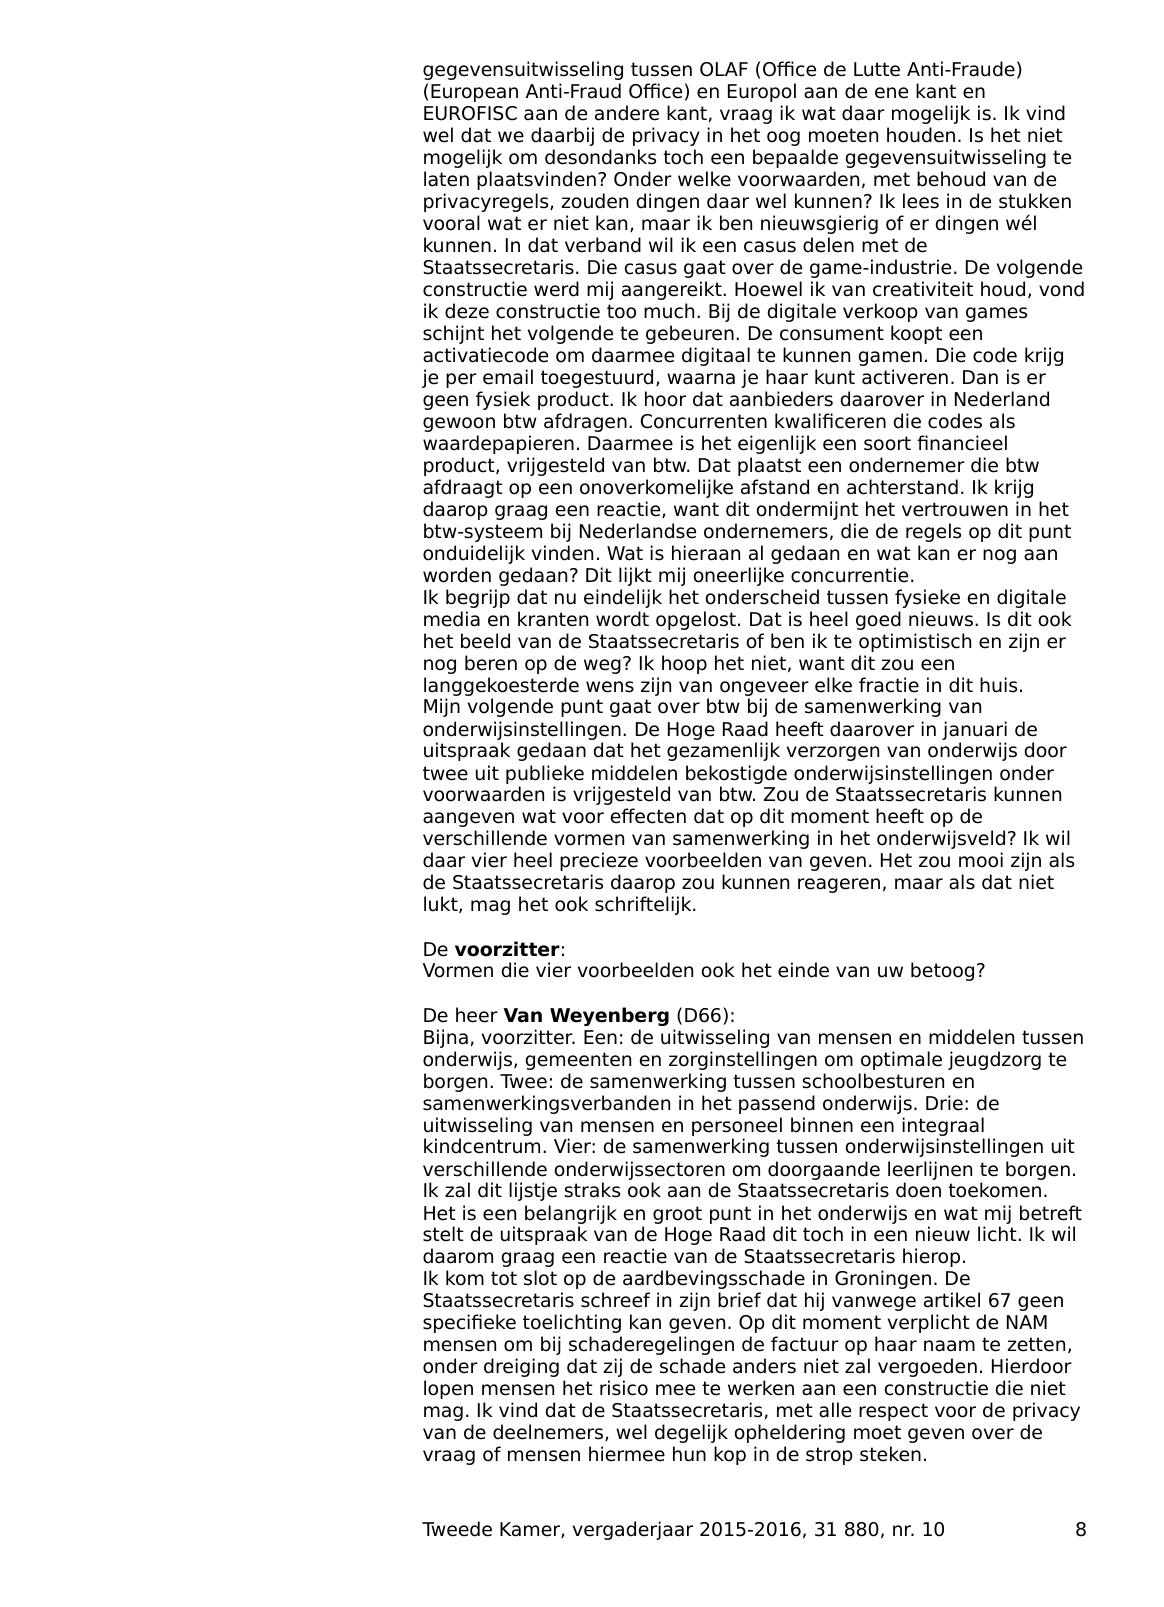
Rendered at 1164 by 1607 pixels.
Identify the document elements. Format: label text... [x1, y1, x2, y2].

text Bijna, voorzitter. Een: de uitwisseling van mensen en middelen tussen onderwijs, gemeenten en zorginstellingen om optimale jeugdzorg te borgen. Twee: de samenwerking tussen schoolbesturen en samenwerkingsverbanden in het passend onderwijs. Drie: de uitwisseling van mensen en personeel binnen een integraal kindcentrum. Vier: de samenwerking tussen onderwijsinstellingen uit verschillende onderwijssectoren om doorgaande leerlijnen te borgen. Ik zal dit lijstje straks ook aan de Staatssecretaris doen toekomen. Het is een belangrijk en groot punt in het onderwijs en wat mij betreft stelt de uitspraak van de Hoge Raad dit toch in een nieuw licht. Ik wil daarom graag een reactie van de Staatssecretaris hierop. [422, 1027, 1087, 1268]
text Vormen die vier voorbeelden ook het einde van uw betoog? [422, 960, 1087, 982]
text gegevensuitwisseling tussen OLAF (Office de Lutte Anti-Fraude)(European Anti-Fraud Office) en Europol aan de ene kant en EUROFISC aan de andere kant, vraag ik wat daar mogelijk is. Ik vind wel dat we daarbij de privacy in het oog moeten houden. Is het niet mogelijk om desondanks toch een bepaalde gegevensuitwisseling te laten plaatsvinden? Onder welke voorwaarden, met behoud van de privacyregels, zouden dingen daar wel kunnen? Ik lees in de stukken vooral wat er niet kan, maar ik ben nieuwsgierig of er dingen wél kunnen. In dat verband wil ik een casus delen met de Staatssecretaris. Die casus gaat over de game-industrie. De volgende constructie werd mij aangereikt. Hoewel ik van creativiteit houd, vond ik deze constructie too much. Bij de digitale verkoop van games schijnt het volgende te gebeuren. De consument koopt een activatiecode om daarmee digitaal te kunnen gamen. Die code krijg je per email toegestuurd, waarna je haar kunt activeren. Dan is er geen fysiek product. Ik hoor dat aanbieders daarover in Nederland gewoon btw afdragen. Concurrenten kwalificeren die codes als waardepapieren. Daarmee is het eigenlijk een soort financieel product, vrijgesteld van btw. Dat plaatst een ondernemer die btw afdraagt op een onoverkomelijke afstand en achterstand. Ik krijg daarop graag een reactie, want dit ondermijnt het vertrouwen in het btw-systeem bij Nederlandse ondernemers, die de regels op dit punt onduidelijk vinden. Wat is hieraan al gedaan en wat kan er nog aan worden gedaan? Dit lijkt mij oneerlijke concurrentie. [422, 59, 1087, 587]
text Ik begrijp dat nu eindelijk het onderscheid tussen fysieke en digitale media en kranten wordt opgelost. Dat is heel goed nieuws. Is dit ook het beeld van de Staatssecretaris of ben ik te optimistisch en zijn er nog beren op de weg? Ik hoop het niet, want dit zou een langgekoesterde wens zijn van ongeveer elke fractie in dit huis. [422, 587, 1087, 696]
text Ik kom tot slot op de aardbevingsschade in Groningen. De Staatssecretaris schreef in zijn brief dat hij vanwege artikel 67 geen specifieke toelichting kan geven. Op dit moment verplicht de NAM mensen om bij schaderegelingen de factuur op haar naam te zetten, onder dreiging dat zij de schade anders niet zal vergoeden. Hierdoor lopen mensen het risico mee te werken aan een constructie die niet mag. Ik vind dat de Staatssecretaris, met alle respect voor de privacy van de deelnemers, wel degelijk opheldering moet geven over de vraag of mensen hiermee hun kop in de strop steken. [422, 1268, 1087, 1466]
text Mijn volgende punt gaat over btw bij de samenwerking van onderwijsinstellingen. De Hoge Raad heeft daarover in januari de uitspraak gedaan dat het gezamenlijk verzorgen van onderwijs door twee uit publieke middelen bekostigde onderwijsinstellingen onder voorwaarden is vrijgesteld van btw. Zou de Staatssecretaris kunnen aangeven wat voor effecten dat op dit moment heeft op de verschillende vormen van samenwerking in het onderwijsveld? Ik wil daar vier heel precieze voorbeelden van geven. Het zou mooi zijn als de Staatssecretaris daarop zou kunnen reageren, maar als dat niet lukt, mag het ook schriftelijk. [422, 696, 1087, 916]
text De voorzitter: [422, 938, 1087, 960]
text De heer Van Weyenberg (D66): [422, 1004, 1087, 1027]
